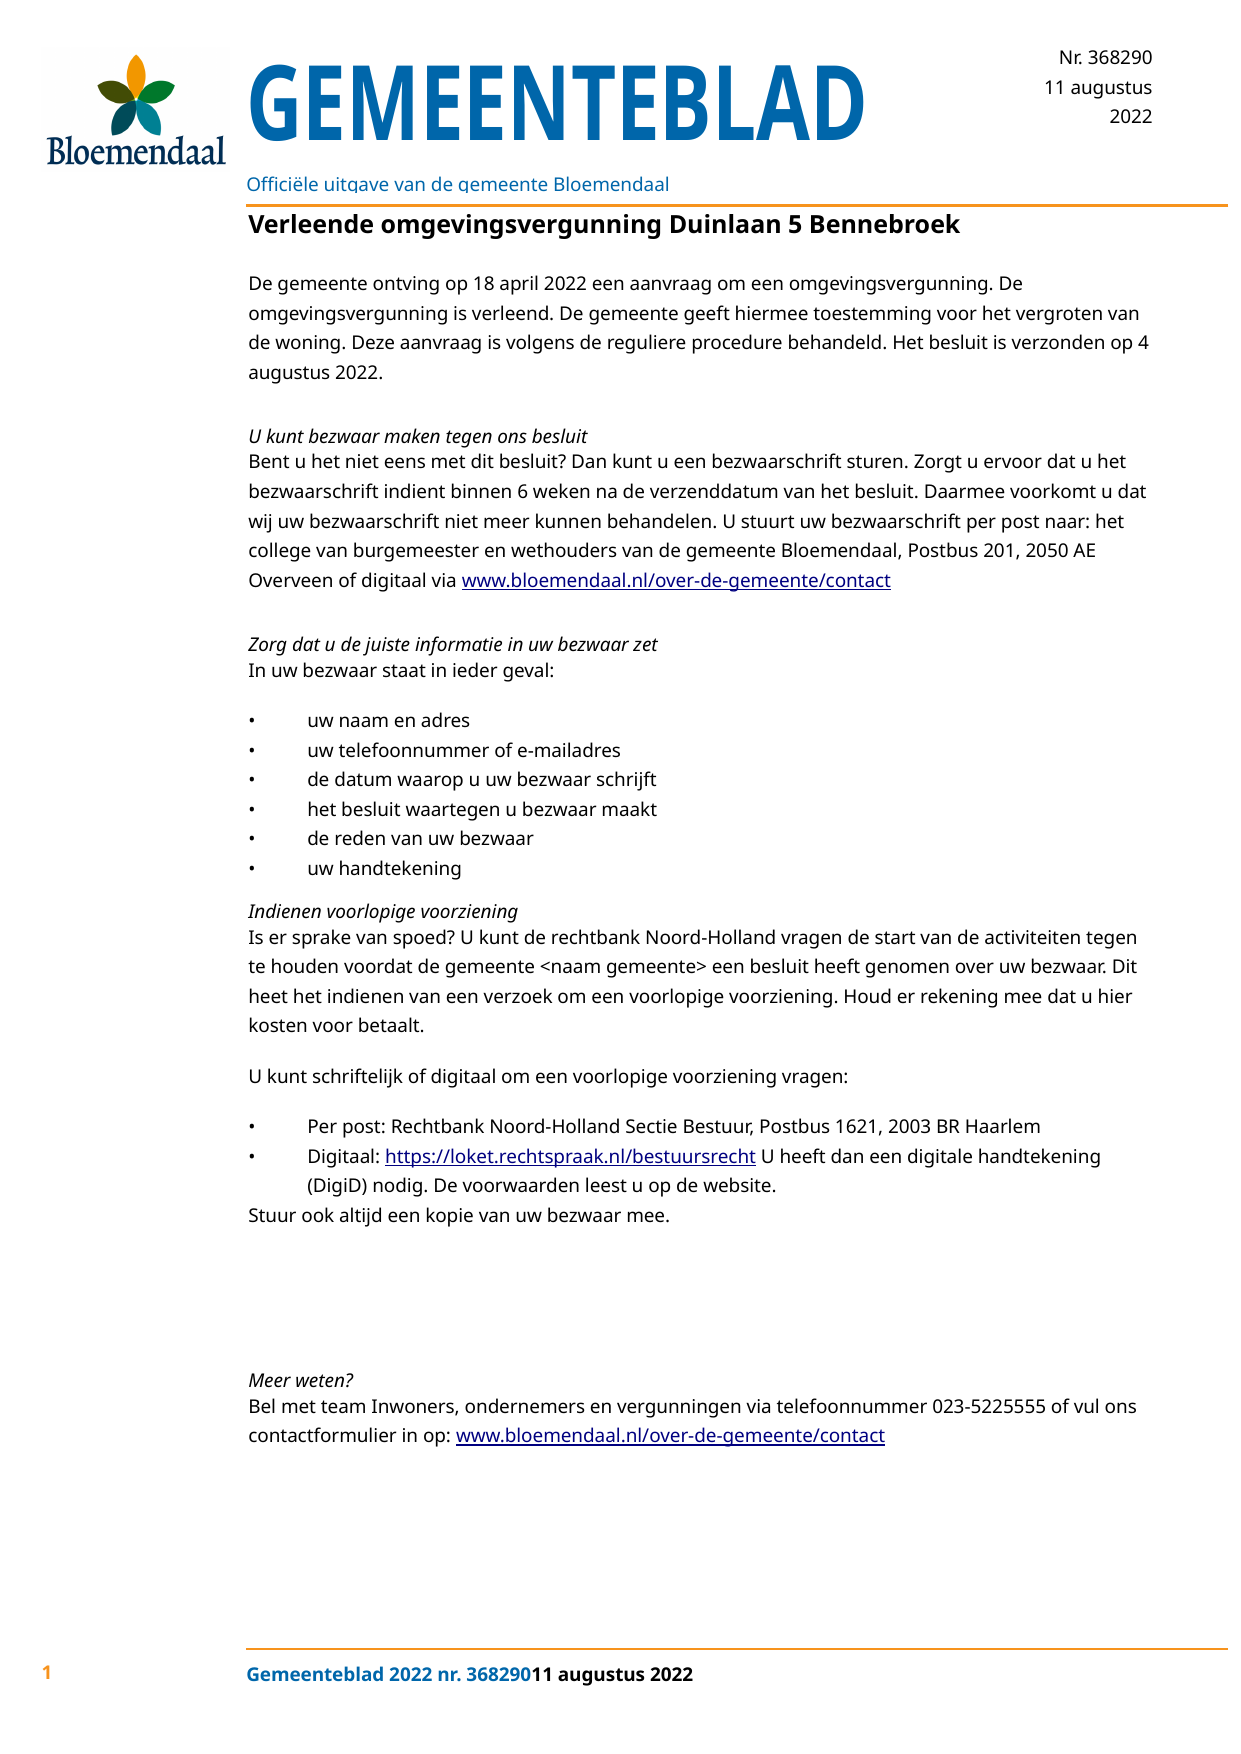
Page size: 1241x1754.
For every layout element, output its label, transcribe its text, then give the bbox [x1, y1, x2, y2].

list Per post: Rechtbank Noord-Holland Sectie Bestuur, Postbus 1621, 2003 BR Haarlem [248, 1113, 1152, 1139]
list de datum waarop u uw bezwaar schrijft [248, 766, 1152, 792]
text Meer weten? [248, 1367, 1152, 1393]
text Verleende omgevingsvergunning Duinlaan 5 Bennebroek [248, 207, 1152, 241]
text Bent u het niet eens met dit besluit? Dan kunt u een bezwaarschrift sturen. Zorgt u ervoor dat u het bezwaarschrift indient binnen 6 weken na de verzenddatum van het besluit. Daarmee voorkomt u dat wij uw bezwaarschrift niet meer kunnen behandelen. U stuurt uw bezwaarschrift per post naar: het college van burgemeester en wethouders van de gemeente Bloemendaal, Postbus 201, 2050 AE Overveen of digitaal via www.bloemendaal.nl/over-de-gemeente/contact [248, 449, 1152, 593]
text Bel met team Inwoners, ondernemers en vergunningen via telefoonnummer 023-5225555 of vul ons contactformulier in op: www.bloemendaal.nl/over-de-gemeente/contact [248, 1393, 1152, 1448]
text U kunt schriftelijk of digitaal om een voorlopige voorziening vragen: [248, 1063, 1152, 1089]
list uw handtekening [248, 855, 1152, 881]
list uw telefoonnummer of e-mailadres [248, 737, 1152, 762]
text U kunt bezwaar maken tegen ons besluit [248, 423, 1152, 449]
picture [41, 47, 231, 172]
text Is er sprake van spoed? U kunt de rechtbank Noord-Holland vragen de start van de activiteiten tegen te houden voordat de gemeente <naam gemeente> een besluit heeft genomen over uw bezwaar. Dit heet het indienen van een verzoek om een voorlopige voorziening. Houd er rekening mee dat u hier kosten voor betaalt. [248, 924, 1152, 1038]
text De gemeente ontving op 18 april 2022 een aanvraag om een omgevingsvergunning. De omgevingsvergunning is verleend. De gemeente geeft hiermee toestemming voor het vergroten van de woning. Deze aanvraag is volgens de reguliere procedure behandeld. Het besluit is verzonden op 4 augustus 2022. [248, 270, 1152, 385]
list de reden van uw bezwaar [248, 826, 1152, 851]
list uw naam en adres [248, 707, 1152, 733]
text Stuur ook altijd een kopie van uw bezwaar mee. [248, 1202, 1152, 1228]
text Zorg dat u de juiste informatie in uw bezwaar zet [248, 631, 1152, 657]
list het besluit waartegen u bezwaar maakt [248, 796, 1152, 822]
text Indienen voorlopige voorziening [248, 898, 1152, 924]
list Digitaal: https://loket.rechtspraak.nl/bestuursrecht U heeft dan een digitale handtekening (DigiD) nodig. De voorwaarden leest u op de website. [248, 1143, 1152, 1198]
text In uw bezwaar staat in ieder geval: [248, 657, 1152, 682]
